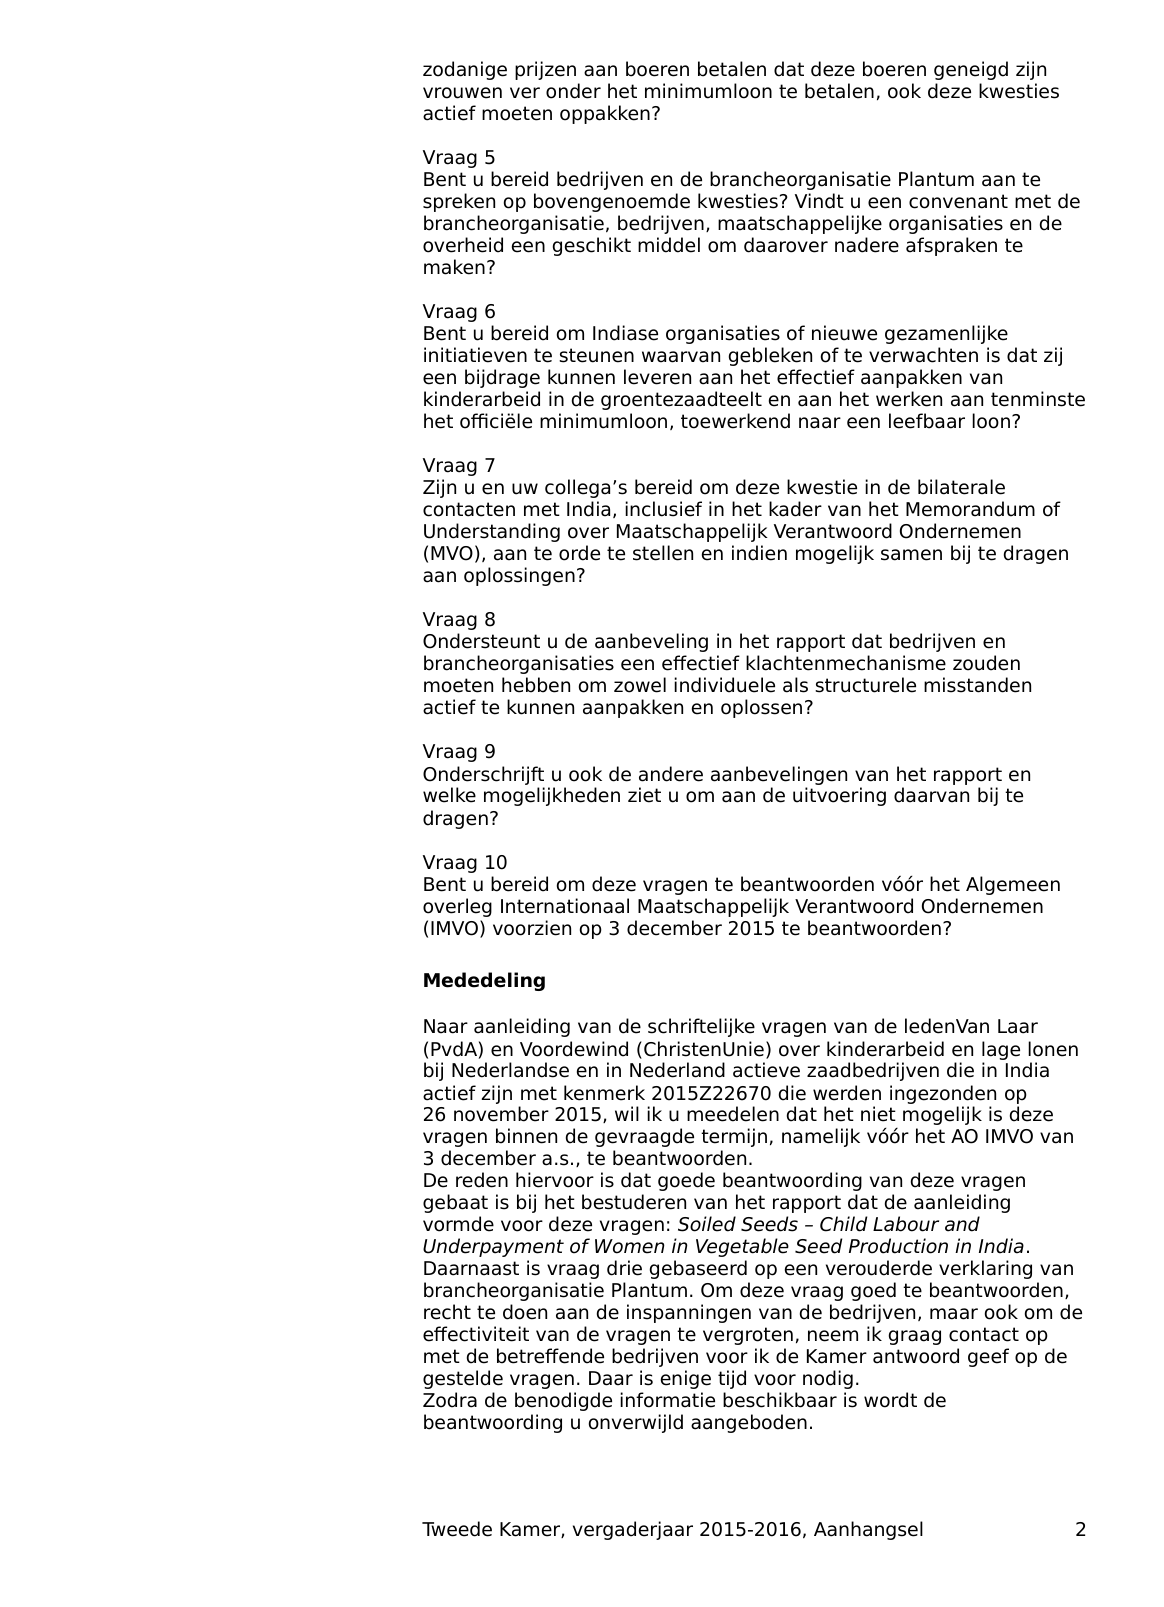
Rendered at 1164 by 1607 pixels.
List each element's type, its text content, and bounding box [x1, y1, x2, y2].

text Vraag 9 [422, 741, 1087, 763]
text Onderschrijft u ook de andere aanbevelingen van het rapport en welke mogelijkheden ziet u om aan de uitvoering daarvan bij te dragen? [422, 763, 1087, 829]
text Naar aanleiding van de schriftelijke vragen van de ledenVan Laar (PvdA) en Voordewind (ChristenUnie) over kinderarbeid en lage lonen bij Nederlandse en in Nederland actieve zaadbedrijven die in India actief zijn met kenmerk 2015Z22670 die werden ingezonden op 26 november 2015, wil ik u meedelen dat het niet mogelijk is deze vragen binnen de gevraagde termijn, namelijk vóór het AO IMVO van 3 december a.s., te beantwoorden. [422, 1016, 1087, 1170]
text Vraag 5 [422, 147, 1087, 169]
subtitle Mededeling [422, 969, 1087, 991]
text De reden hiervoor is dat goede beantwoording van deze vragen gebaat is bij het bestuderen van het rapport dat de aanleiding vormde voor deze vragen: Soiled Seeds – Child Labour and Underpayment of Women in Vegetable Seed Production in India. Daarnaast is vraag drie gebaseerd op een verouderde verklaring van brancheorganisatie Plantum. Om deze vraag goed te beantwoorden, recht te doen aan de inspanningen van de bedrijven, maar ook om de effectiviteit van de vragen te vergroten, neem ik graag contact op met de betreffende bedrijven voor ik de Kamer antwoord geef op de gestelde vragen. Daar is enige tijd voor nodig. [422, 1170, 1087, 1390]
text Ondersteunt u de aanbeveling in het rapport dat bedrijven en brancheorganisaties een effectief klachtenmechanisme zouden moeten hebben om zowel individuele als structurele misstanden actief te kunnen aanpakken en oplossen? [422, 631, 1087, 719]
text Vraag 6 [422, 301, 1087, 323]
text Zijn u en uw collega’s bereid om deze kwestie in de bilaterale contacten met India, inclusief in het kader van het Memorandum of Understanding over Maatschappelijk Verantwoord Ondernemen (MVO), aan te orde te stellen en indien mogelijk samen bij te dragen aan oplossingen? [422, 477, 1087, 587]
text zodanige prijzen aan boeren betalen dat deze boeren geneigd zijn vrouwen ver onder het minimumloon te betalen, ook deze kwesties actief moeten oppakken? [422, 59, 1087, 125]
text Bent u bereid om Indiase organisaties of nieuwe gezamenlijke initiatieven te steunen waarvan gebleken of te verwachten is dat zij een bijdrage kunnen leveren aan het effectief aanpakken van kinderarbeid in de groentezaadteelt en aan het werken aan tenminste het officiële minimumloon, toewerkend naar een leefbaar loon? [422, 323, 1087, 433]
text Vraag 7 [422, 455, 1087, 477]
text Bent u bereid bedrijven en de brancheorganisatie Plantum aan te spreken op bovengenoemde kwesties? Vindt u een convenant met de brancheorganisatie, bedrijven, maatschappelijke organisaties en de overheid een geschikt middel om daarover nadere afspraken te maken? [422, 169, 1087, 279]
text Vraag 10 [422, 852, 1087, 873]
text Bent u bereid om deze vragen te beantwoorden vóór het Algemeen overleg Internationaal Maatschappelijk Verantwoord Ondernemen (IMVO) voorzien op 3 december 2015 te beantwoorden? [422, 873, 1087, 939]
text Vraag 8 [422, 609, 1087, 631]
text Zodra de benodigde informatie beschikbaar is wordt de beantwoording u onverwijld aangeboden. [422, 1390, 1087, 1434]
